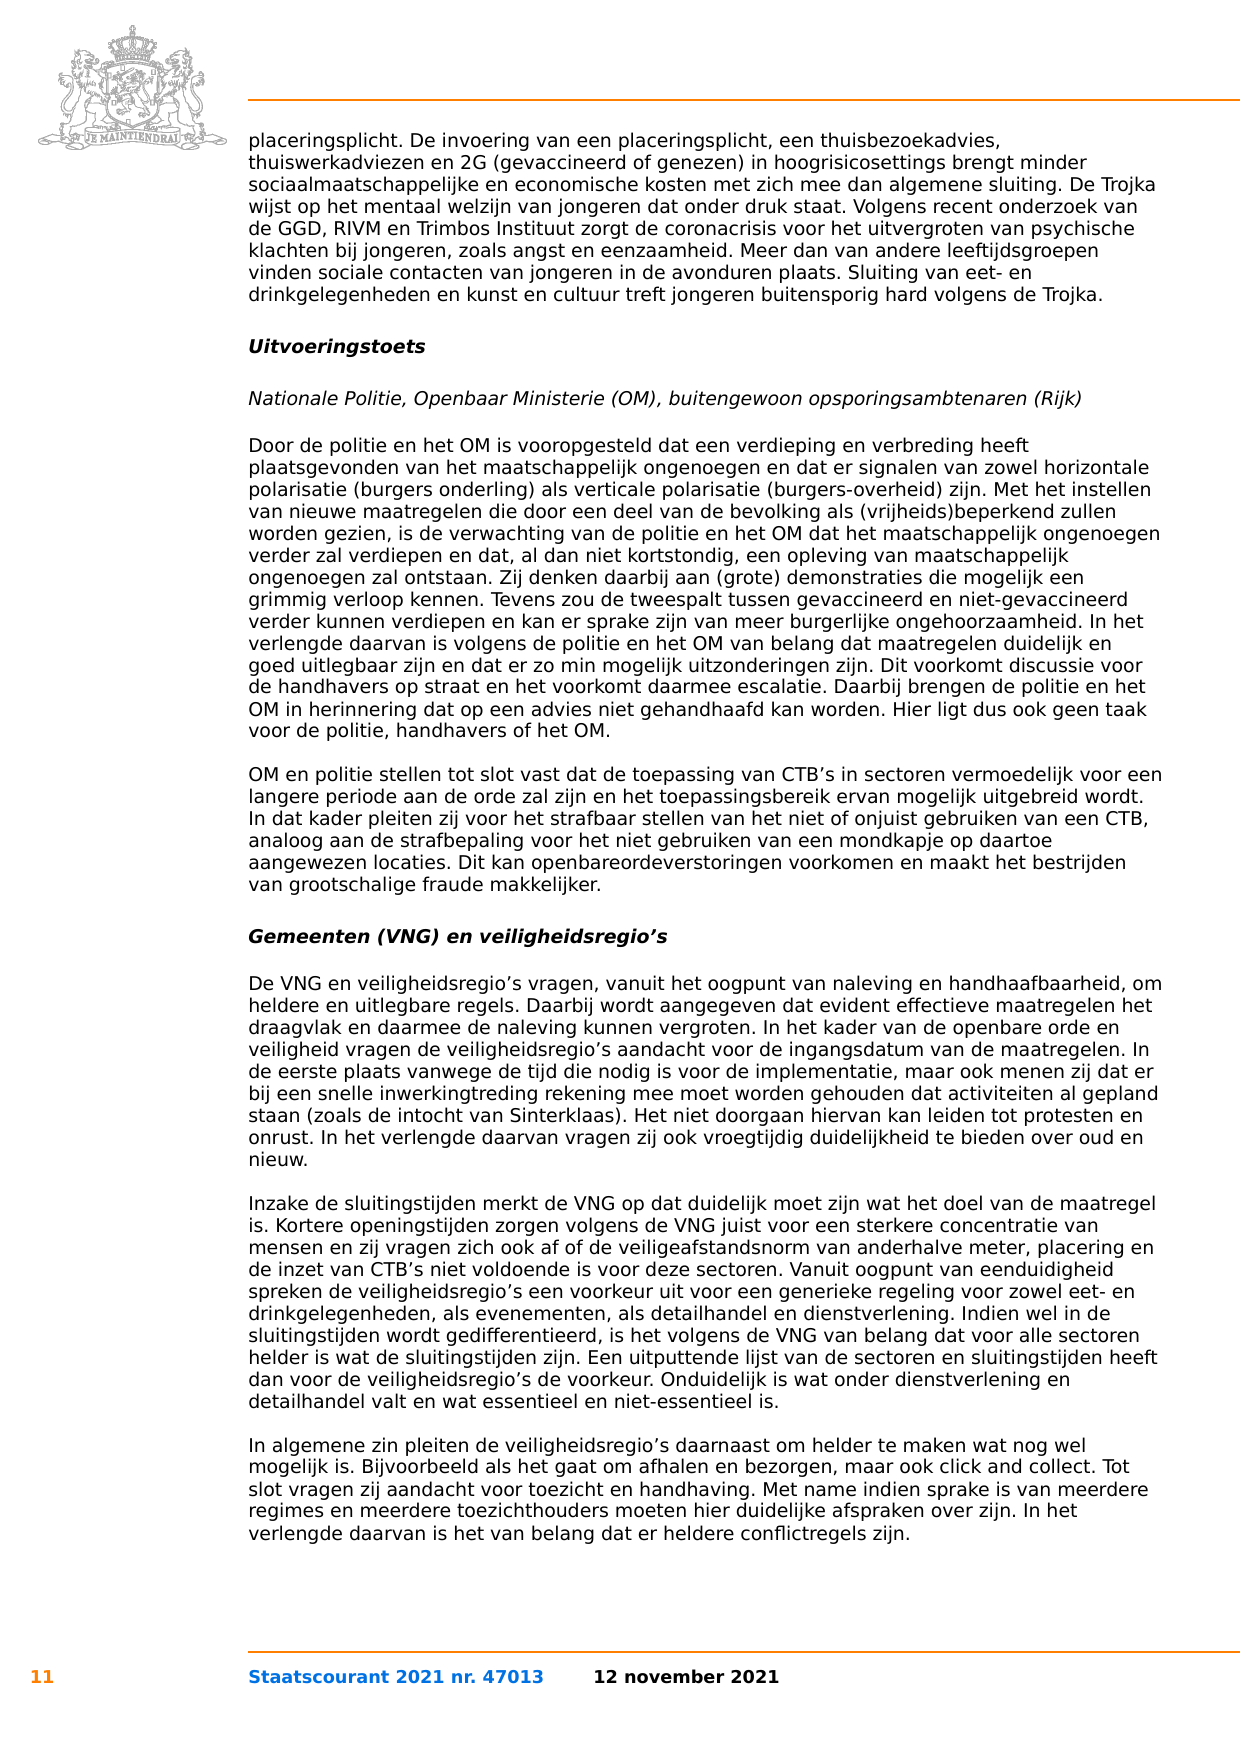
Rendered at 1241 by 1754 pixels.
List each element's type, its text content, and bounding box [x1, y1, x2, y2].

text In algemene zin pleiten de veiligheidsregio’s daarnaast om helder te maken wat nog wel mogelijk is. Bijvoorbeeld als het gaat om afhalen en bezorgen, maar ook click and collect. Tot slot vragen zij aandacht voor toezicht en handhaving. Met name indien sprake is van meerdere regimes en meerdere toezichthouders moeten hier duidelijke afspraken over zijn. In het verlengde daarvan is het van belang dat er heldere conflictregels zijn. [248, 1434, 1163, 1544]
text placeringsplicht. De invoering van een placeringsplicht, een thuisbezoekadvies, thuiswerkadviezen en 2G (gevaccineerd of genezen) in hoogrisicosettings brengt minder sociaalmaatschappelijke en economische kosten met zich mee dan algemene sluiting. De Trojka wijst op het mentaal welzijn van jongeren dat onder druk staat. Volgens recent onderzoek van de GGD, RIVM en Trimbos Instituut zorgt de coronacrisis voor het uitvergroten van psychische klachten bij jongeren, zoals angst en eenzaamheid. Meer dan van andere leeftijdsgroepen vinden sociale contacten van jongeren in de avonduren plaats. Sluiting van eet- en drinkgelegenheden en kunst en cultuur treft jongeren buitensporig hard volgens de Trojka. [248, 130, 1163, 306]
picture [38, 25, 227, 150]
subtitle Nationale Politie, Openbaar Ministerie (OM), buitengewoon opsporingsambtenaren (Rijk) [248, 388, 1163, 410]
text OM en politie stellen tot slot vast dat de toepassing van CTB’s in sectoren vermoedelijk voor een langere periode aan de orde zal zijn en het toepassingsbereik ervan mogelijk uitgebreid wordt. In dat kader pleiten zij voor het strafbaar stellen van het niet of onjuist gebruiken van een CTB, analoog aan de strafbepaling voor het niet gebruiken van een mondkapje op daartoe aangewezen locaties. Dit kan openbareordeverstoringen voorkomen en maakt het bestrijden van grootschalige fraude makkelijker. [248, 764, 1163, 896]
text Door de politie en het OM is vooropgesteld dat een verdieping en verbreding heeft plaatsgevonden van het maatschappelijk ongenoegen en dat er signalen van zowel horizontale polarisatie (burgers onderling) als verticale polarisatie (burgers-overheid) zijn. Met het instellen van nieuwe maatregelen die door een deel van de bevolking als (vrijheids)beperkend zullen worden gezien, is de verwachting van de politie en het OM dat het maatschappelijk ongenoegen verder zal verdiepen en dat, al dan niet kortstondig, een opleving van maatschappelijk ongenoegen zal ontstaan. Zij denken daarbij aan (grote) demonstraties die mogelijk een grimmig verloop kennen. Tevens zou de tweespalt tussen gevaccineerd en niet-gevaccineerd verder kunnen verdiepen en kan er sprake zijn van meer burgerlijke ongehoorzaamheid. In het verlengde daarvan is volgens de politie en het OM van belang dat maatregelen duidelijk en goed uitlegbaar zijn en dat er zo min mogelijk uitzonderingen zijn. Dit voorkomt discussie voor de handhavers op straat en het voorkomt daarmee escalatie. Daarbij brengen de politie en het OM in herinnering dat op een advies niet gehandhaafd kan worden. Hier ligt dus ook geen taak voor de politie, handhavers of het OM. [248, 435, 1163, 742]
text De VNG en veiligheidsregio’s vragen, vanuit het oogpunt van naleving en handhaafbaarheid, om heldere en uitlegbare regels. Daarbij wordt aangegeven dat evident effectieve maatregelen het draagvlak en daarmee de naleving kunnen vergroten. In het kader van de openbare orde en veiligheid vragen de veiligheidsregio’s aandacht voor de ingangsdatum van de maatregelen. In de eerste plaats vanwege de tijd die nodig is voor de implementatie, maar ook menen zij dat er bij een snelle inwerkingtreding rekening mee moet worden gehouden dat activiteiten al gepland staan (zoals de intocht van Sinterklaas). Het niet doorgaan hiervan kan leiden tot protesten en onrust. In het verlengde daarvan vragen zij ook vroegtijdig duidelijkheid te bieden over oud en nieuw. [248, 973, 1163, 1171]
subtitle Gemeenten (VNG) en veiligheidsregio’s [248, 926, 1163, 948]
subtitle Uitvoeringstoets [248, 336, 1163, 358]
text Inzake de sluitingstijden merkt de VNG op dat duidelijk moet zijn wat het doel van de maatregel is. Kortere openingstijden zorgen volgens de VNG juist voor een sterkere concentratie van mensen en zij vragen zich ook af of de veiligeafstandsnorm van anderhalve meter, placering en de inzet van CTB’s niet voldoende is voor deze sectoren. Vanuit oogpunt van eenduidigheid spreken de veiligheidsregio’s een voorkeur uit voor een generieke regeling voor zowel eet- en drinkgelegenheden, als evenementen, als detailhandel en dienstverlening. Indien wel in de sluitingstijden wordt gedifferentieerd, is het volgens de VNG van belang dat voor alle sectoren helder is wat de sluitingstijden zijn. Een uitputtende lijst van de sectoren en sluitingstijden heeft dan voor de veiligheidsregio’s de voorkeur. Onduidelijk is wat onder dienstverlening en detailhandel valt en wat essentieel en niet-essentieel is. [248, 1193, 1163, 1413]
